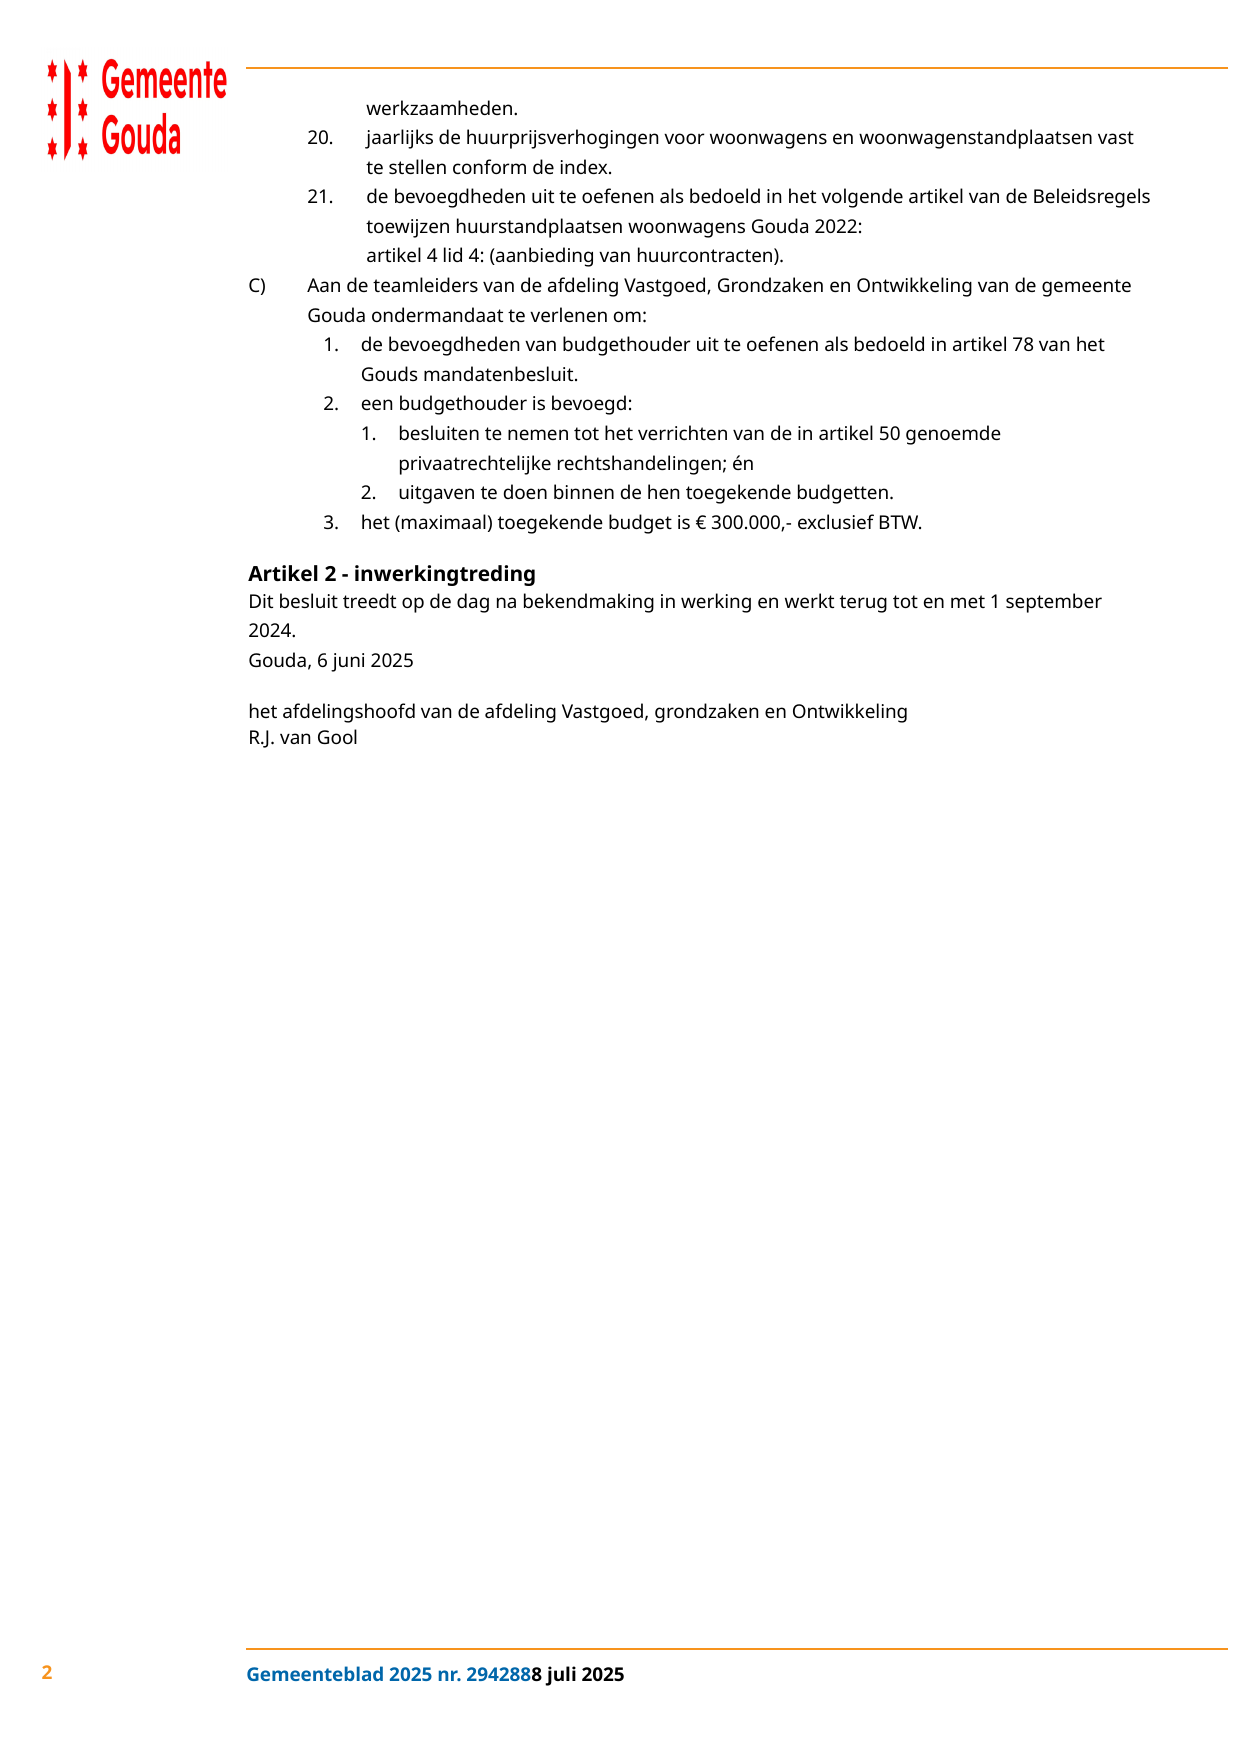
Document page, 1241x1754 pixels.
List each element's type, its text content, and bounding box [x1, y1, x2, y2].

list uitgaven te doen binnen de hen toegekende budgetten. [361, 479, 1152, 505]
list artikel 4 lid 4: (aanbieding van huurcontracten). [307, 243, 1152, 268]
text Gouda, 6 juni 2025 [248, 647, 1152, 673]
list besluiten te nemen tot het verrichten van de in artikel 50 genoemde privaatrechtelijke rechtshandelingen; én [361, 420, 1152, 476]
list de bevoegdheden uit te oefenen als bedoeld in het volgende artikel van de Beleidsregels toewijzen huurstandplaatsen woonwagens Gouda 2022: [307, 183, 1152, 239]
list het (maximaal) toegekende budget is € 300.000,- exclusief BTW. [323, 509, 1152, 535]
picture [41, 47, 231, 172]
list de bevoegdheden van budgethouder uit te oefenen als bedoeld in artikel 78 van het Gouds mandatenbesluit. [323, 331, 1152, 387]
list werkzaamheden. [307, 95, 1152, 121]
text R.J. van Gool [248, 724, 1152, 750]
text het afdelingshoofd van de afdeling Vastgoed, grondzaken en Ontwikkeling [248, 698, 1152, 724]
list een budgethouder is bevoegd: [323, 391, 1152, 416]
text Artikel 2 - inwerkingtreding [248, 559, 1152, 588]
list Aan de teamleiders van de afdeling Vastgoed, Grondzaken en Ontwikkeling van de gemeente Gouda ondermandaat te verlenen om: [248, 272, 1152, 328]
list jaarlijks de huurprijsverhogingen voor woonwagens en woonwagenstandplaatsen vast te stellen conform de index. [307, 124, 1152, 180]
text Dit besluit treedt op de dag na bekendmaking in werking en werkt terug tot en met 1 september 2024. [248, 588, 1152, 643]
